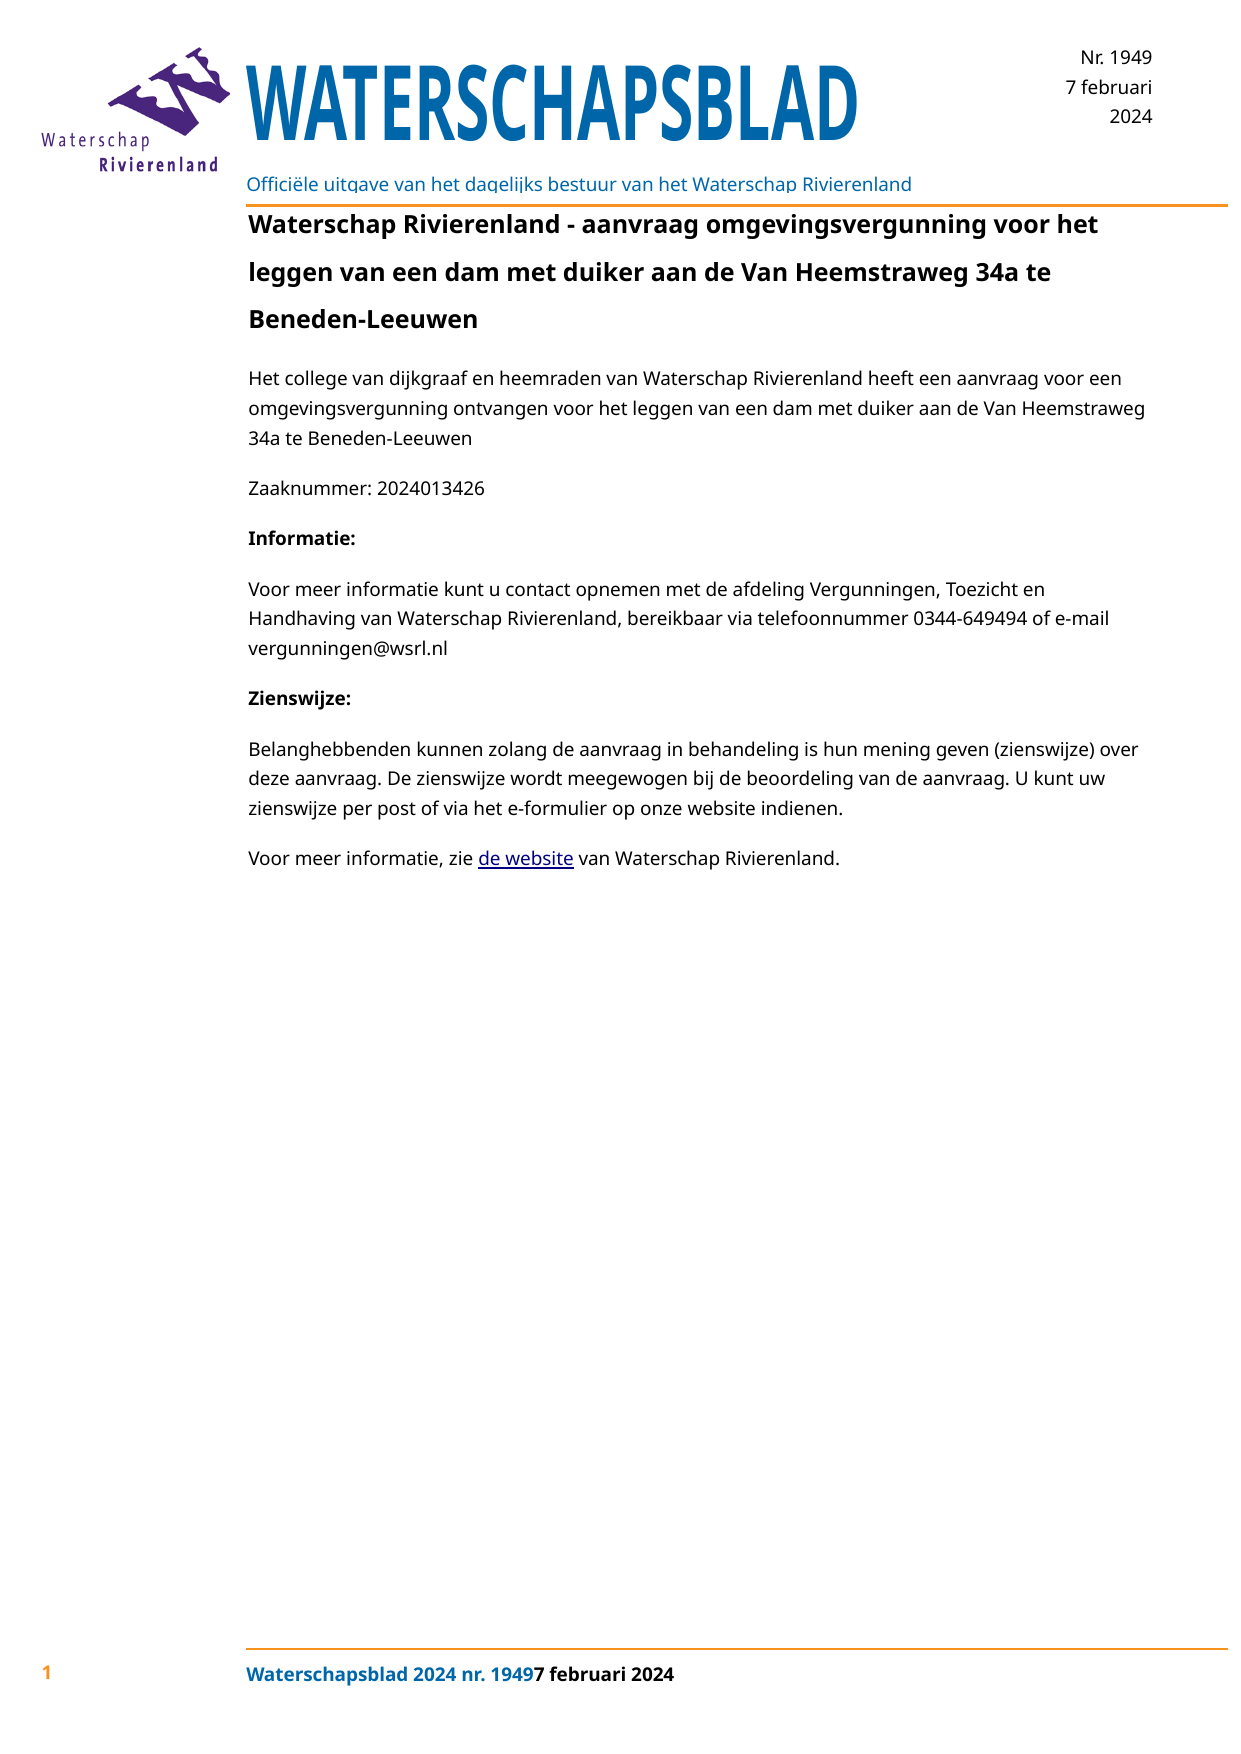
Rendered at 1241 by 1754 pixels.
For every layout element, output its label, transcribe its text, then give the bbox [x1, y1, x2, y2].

text Zaaknummer: 2024013426 [248, 475, 1152, 501]
text Voor meer informatie kunt u contact opnemen met de afdeling Vergunningen, Toezicht en Handhaving van Waterschap Rivierenland, bereikbaar via telefoonnummer 0344-649494 of e-mail vergunningen@wsrl.nl [248, 576, 1152, 661]
text Waterschap Rivierenland - aanvraag omgevingsvergunning voor het leggen van een dam met duiker aan de Van Heemstraweg 34a te Beneden-Leeuwen [248, 207, 1152, 336]
text Het college van dijkgraaf en heemraden van Waterschap Rivierenland heeft een aanvraag voor een omgevingsvergunning ontvangen voor het leggen van een dam met duiker aan de Van Heemstraweg 34a te Beneden-Leeuwen [248, 366, 1152, 450]
text Informatie: [248, 526, 1152, 551]
text Voor meer informatie, zie de website van Waterschap Rivierenland. [248, 846, 1152, 871]
text Belanghebbenden kunnen zolang de aanvraag in behandeling is hun mening geven (zienswijze) over deze aanvraag. De zienswijze wordt meegewogen bij de beoordeling van de aanvraag. U kunt uw zienswijze per post of via het e-formulier op onze website indienen. [248, 736, 1152, 821]
text Zienswijze: [248, 686, 1152, 711]
picture [41, 47, 231, 172]
